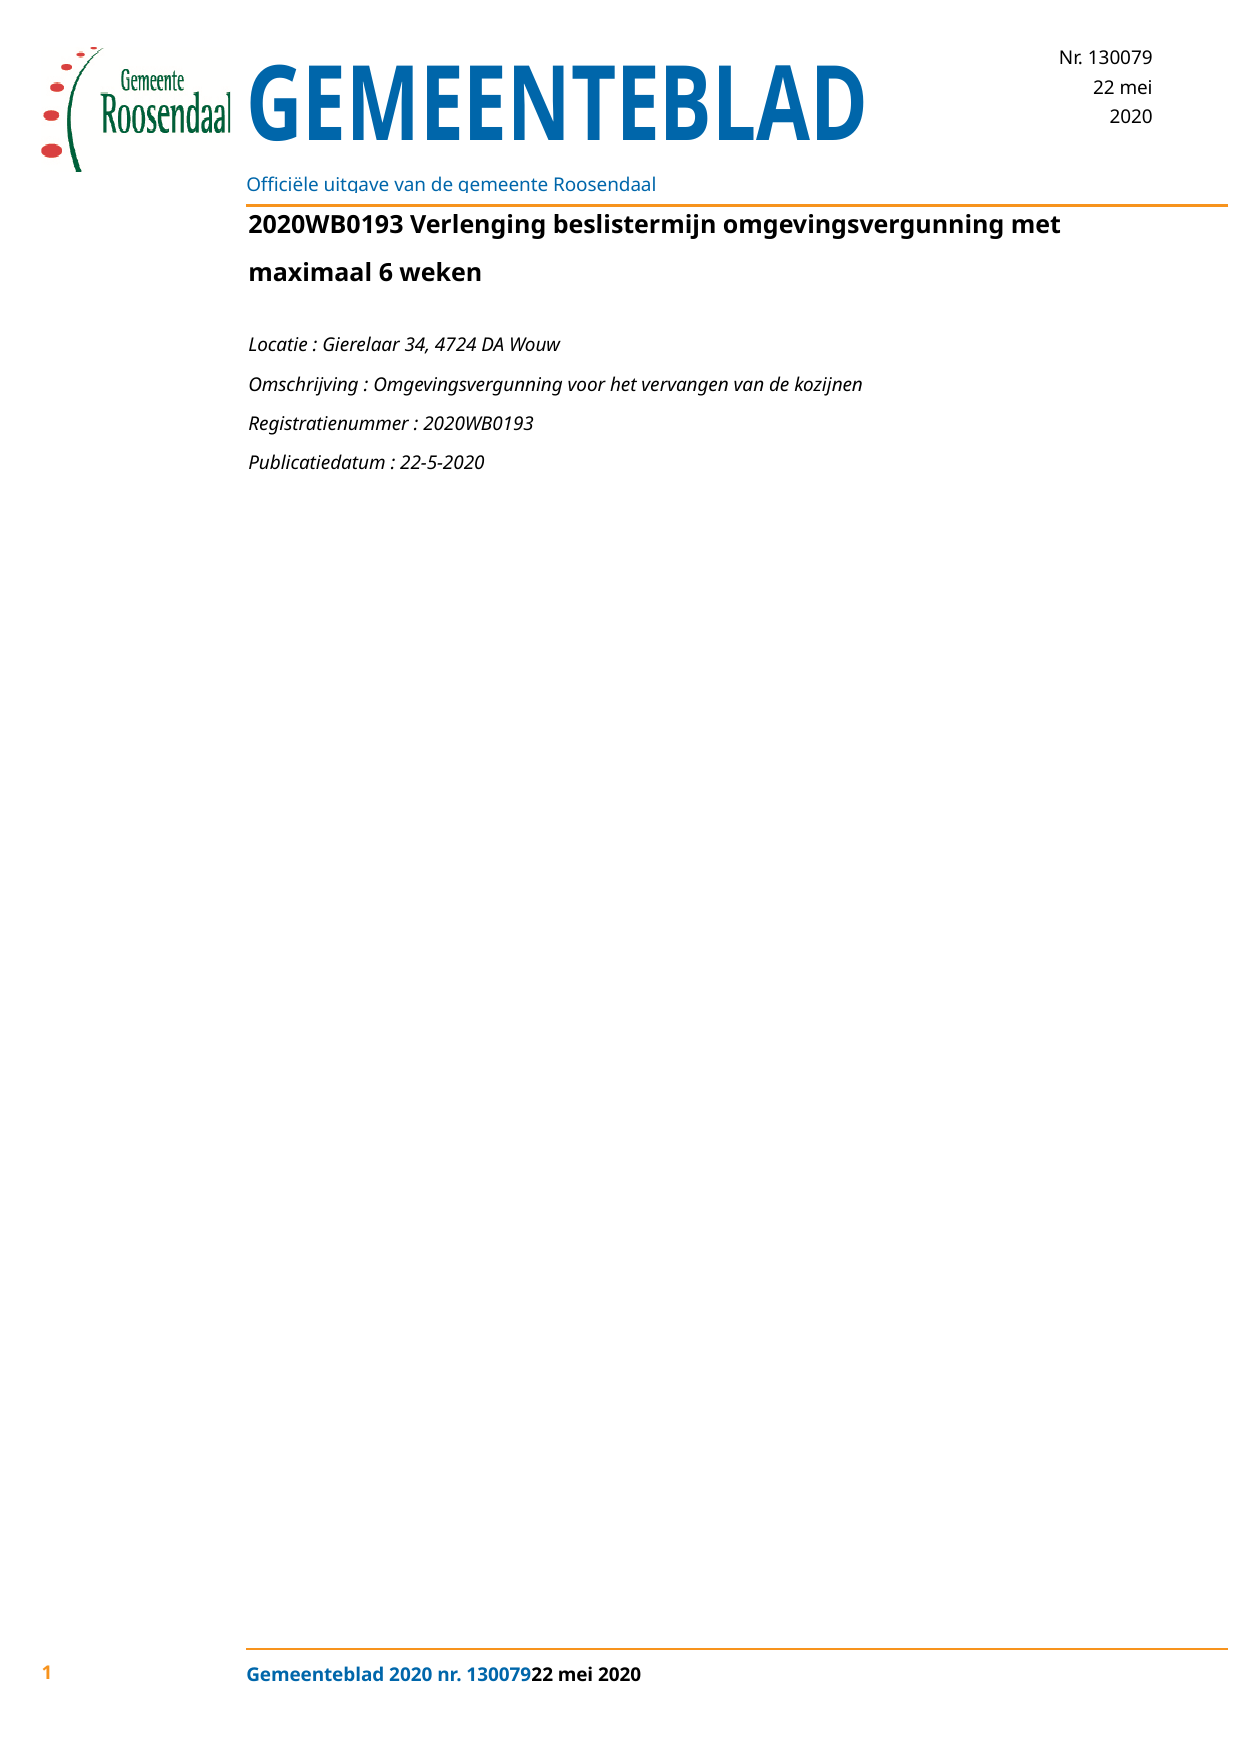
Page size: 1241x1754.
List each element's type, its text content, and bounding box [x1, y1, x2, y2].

text Publicatiedatum : 22-5-2020 [248, 449, 1152, 475]
picture [41, 47, 231, 172]
text Locatie : Gierelaar 34, 4724 DA Wouw [248, 331, 1152, 357]
text Registratienummer : 2020WB0193 [248, 410, 1152, 436]
text Omschrijving : Omgevingsvergunning voor het vervangen van de kozijnen [248, 371, 1152, 396]
text 2020WB0193 Verlenging beslistermijn omgevingsvergunning met maximaal 6 weken [248, 207, 1152, 288]
